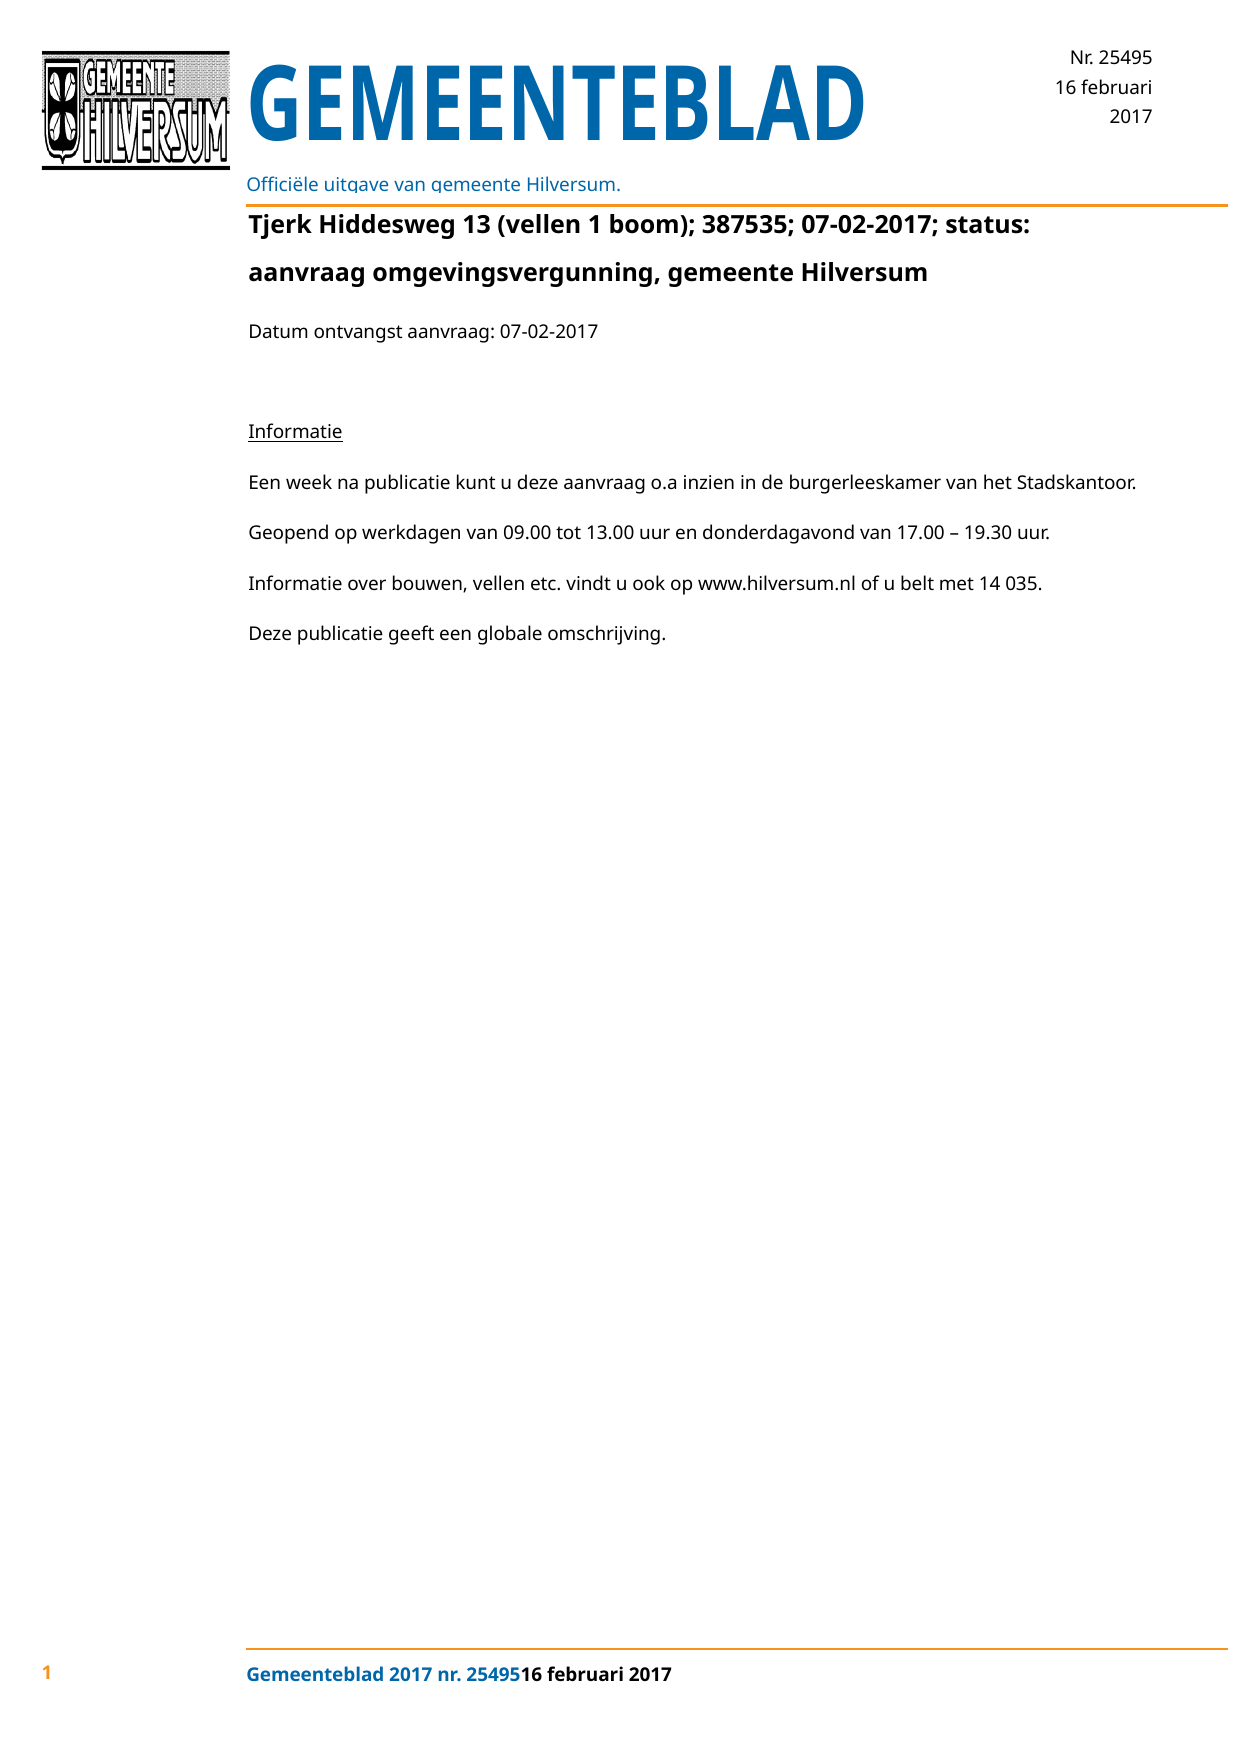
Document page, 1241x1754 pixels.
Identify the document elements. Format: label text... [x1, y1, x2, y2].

text Een week na publicatie kunt u deze aanvraag o.a inzien in de burgerleeskamer van het Stadskantoor. [248, 469, 1152, 495]
text Informatie [248, 419, 1152, 444]
text Tjerk Hiddesweg 13 (vellen 1 boom); 387535; 07-02-2017; status: aanvraag omgevingsvergunning, gemeente Hilversum [248, 207, 1152, 288]
text Geopend op werkdagen van 09.00 tot 13.00 uur en donderdagavond van 17.00 – 19.30 uur. [248, 519, 1152, 545]
text Deze publicatie geeft een globale omschrijving. [248, 620, 1152, 646]
text Datum ontvangst aanvraag: 07-02-2017 [248, 318, 1152, 344]
picture [41, 47, 231, 172]
text Informatie over bouwen, vellen etc. vindt u ook op www.hilversum.nl of u belt met 14 035. [248, 570, 1152, 596]
